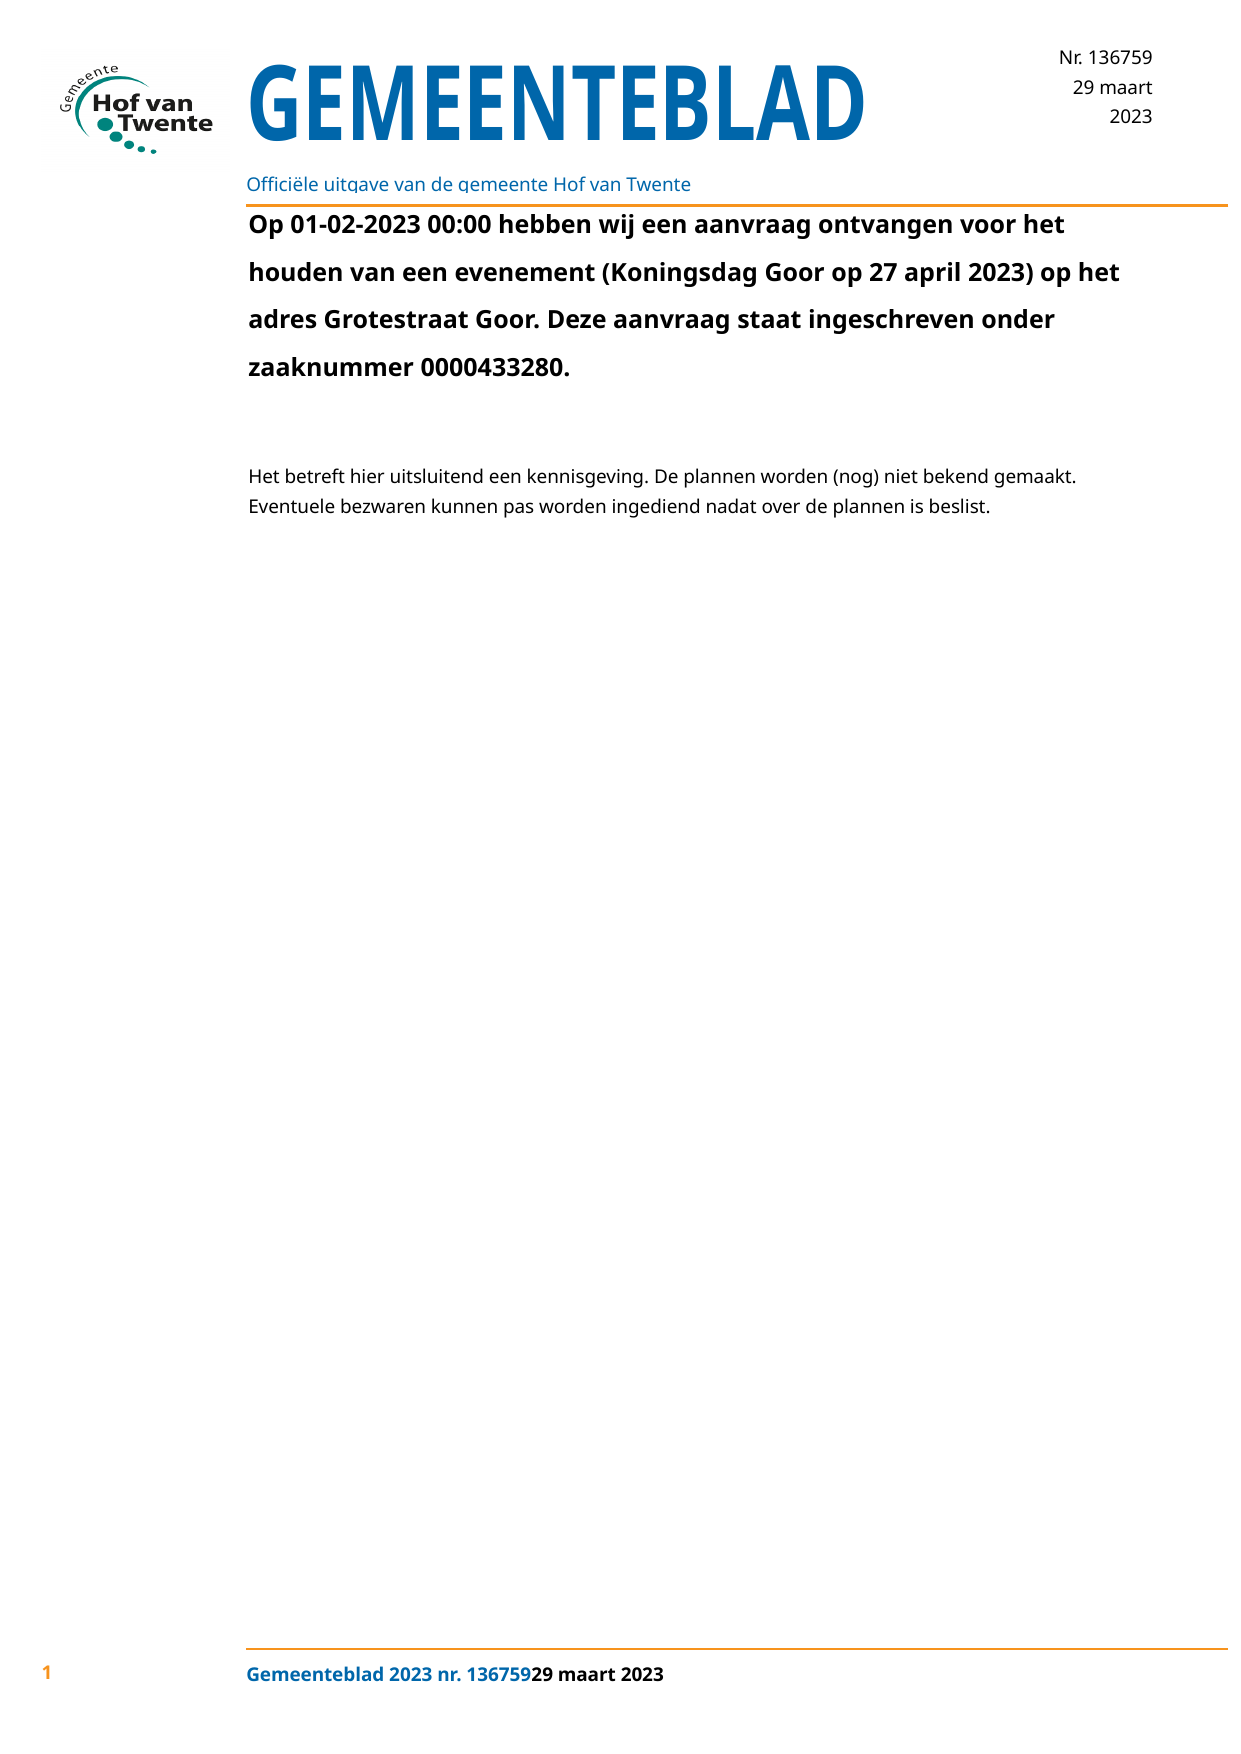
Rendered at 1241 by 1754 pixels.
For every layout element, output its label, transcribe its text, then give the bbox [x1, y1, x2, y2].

text Op 01-02-2023 00:00 hebben wij een aanvraag ontvangen voor het houden van een evenement (Koningsdag Goor op 27 april 2023) op het adres Grotestraat Goor. Deze aanvraag staat ingeschreven onder zaaknummer 0000433280. [248, 207, 1152, 384]
picture [41, 47, 231, 172]
text Het betreft hier uitsluitend een kennisgeving. De plannen worden (nog) niet bekend gemaakt. Eventuele bezwaren kunnen pas worden ingediend nadat over de plannen is beslist. [248, 463, 1152, 519]
